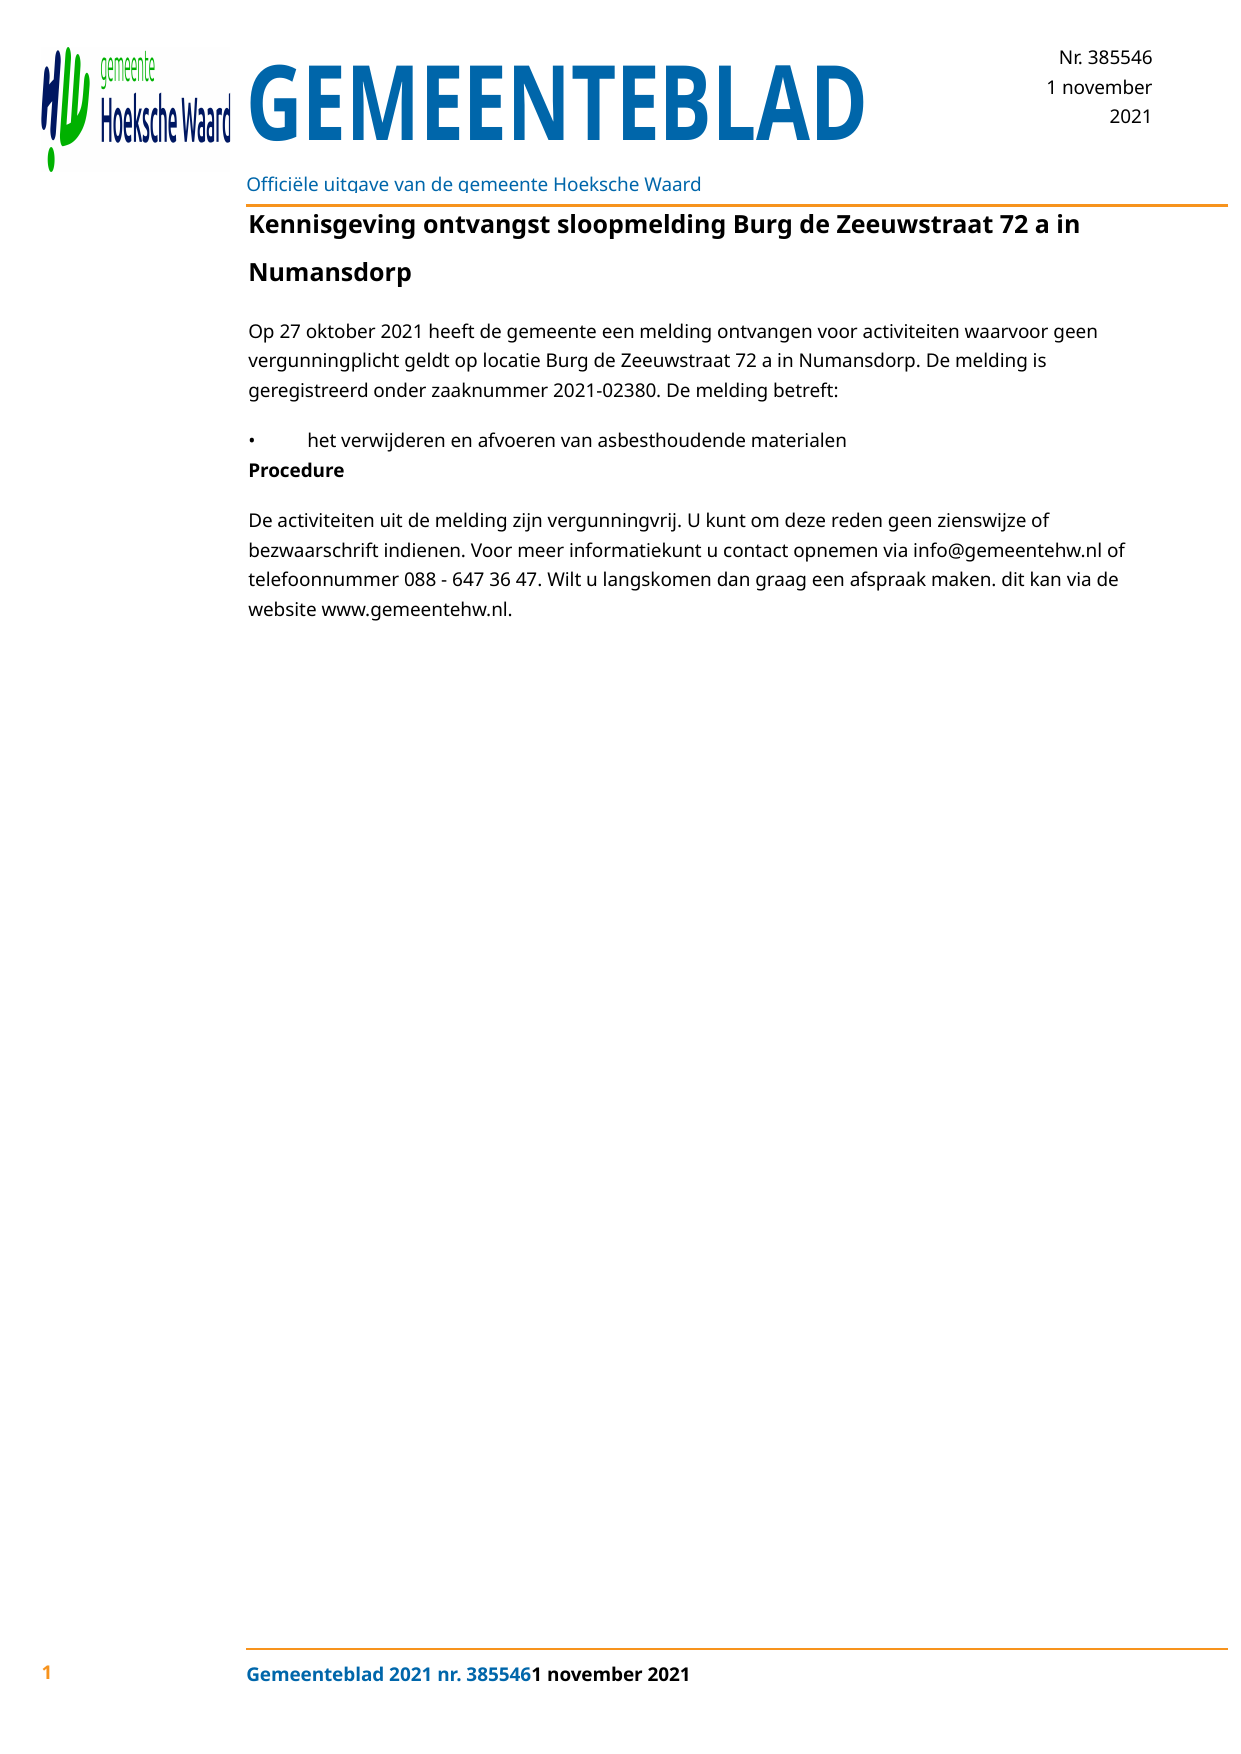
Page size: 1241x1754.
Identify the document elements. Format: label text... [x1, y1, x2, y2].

list het verwijderen en afvoeren van asbesthoudende materialen [248, 427, 1152, 453]
picture [41, 47, 231, 172]
text Procedure [248, 457, 1152, 483]
text Op 27 oktober 2021 heeft de gemeente een melding ontvangen voor activiteiten waarvoor geen vergunningplicht geldt op locatie Burg de Zeeuwstraat 72 a in Numansdorp. De melding is geregistreerd onder zaaknummer 2021-02380. De melding betreft: [248, 318, 1152, 403]
text De activiteiten uit de melding zijn vergunningvrij. U kunt om deze reden geen zienswijze of bezwaarschrift indienen. Voor meer informatiekunt u contact opnemen via info@gemeentehw.nl of telefoonnummer 088 - 647 36 47. Wilt u langskomen dan graag een afspraak maken. dit kan via de website www.gemeentehw.nl. [248, 507, 1152, 622]
text Kennisgeving ontvangst sloopmelding Burg de Zeeuwstraat 72 a in Numansdorp [248, 207, 1152, 288]
